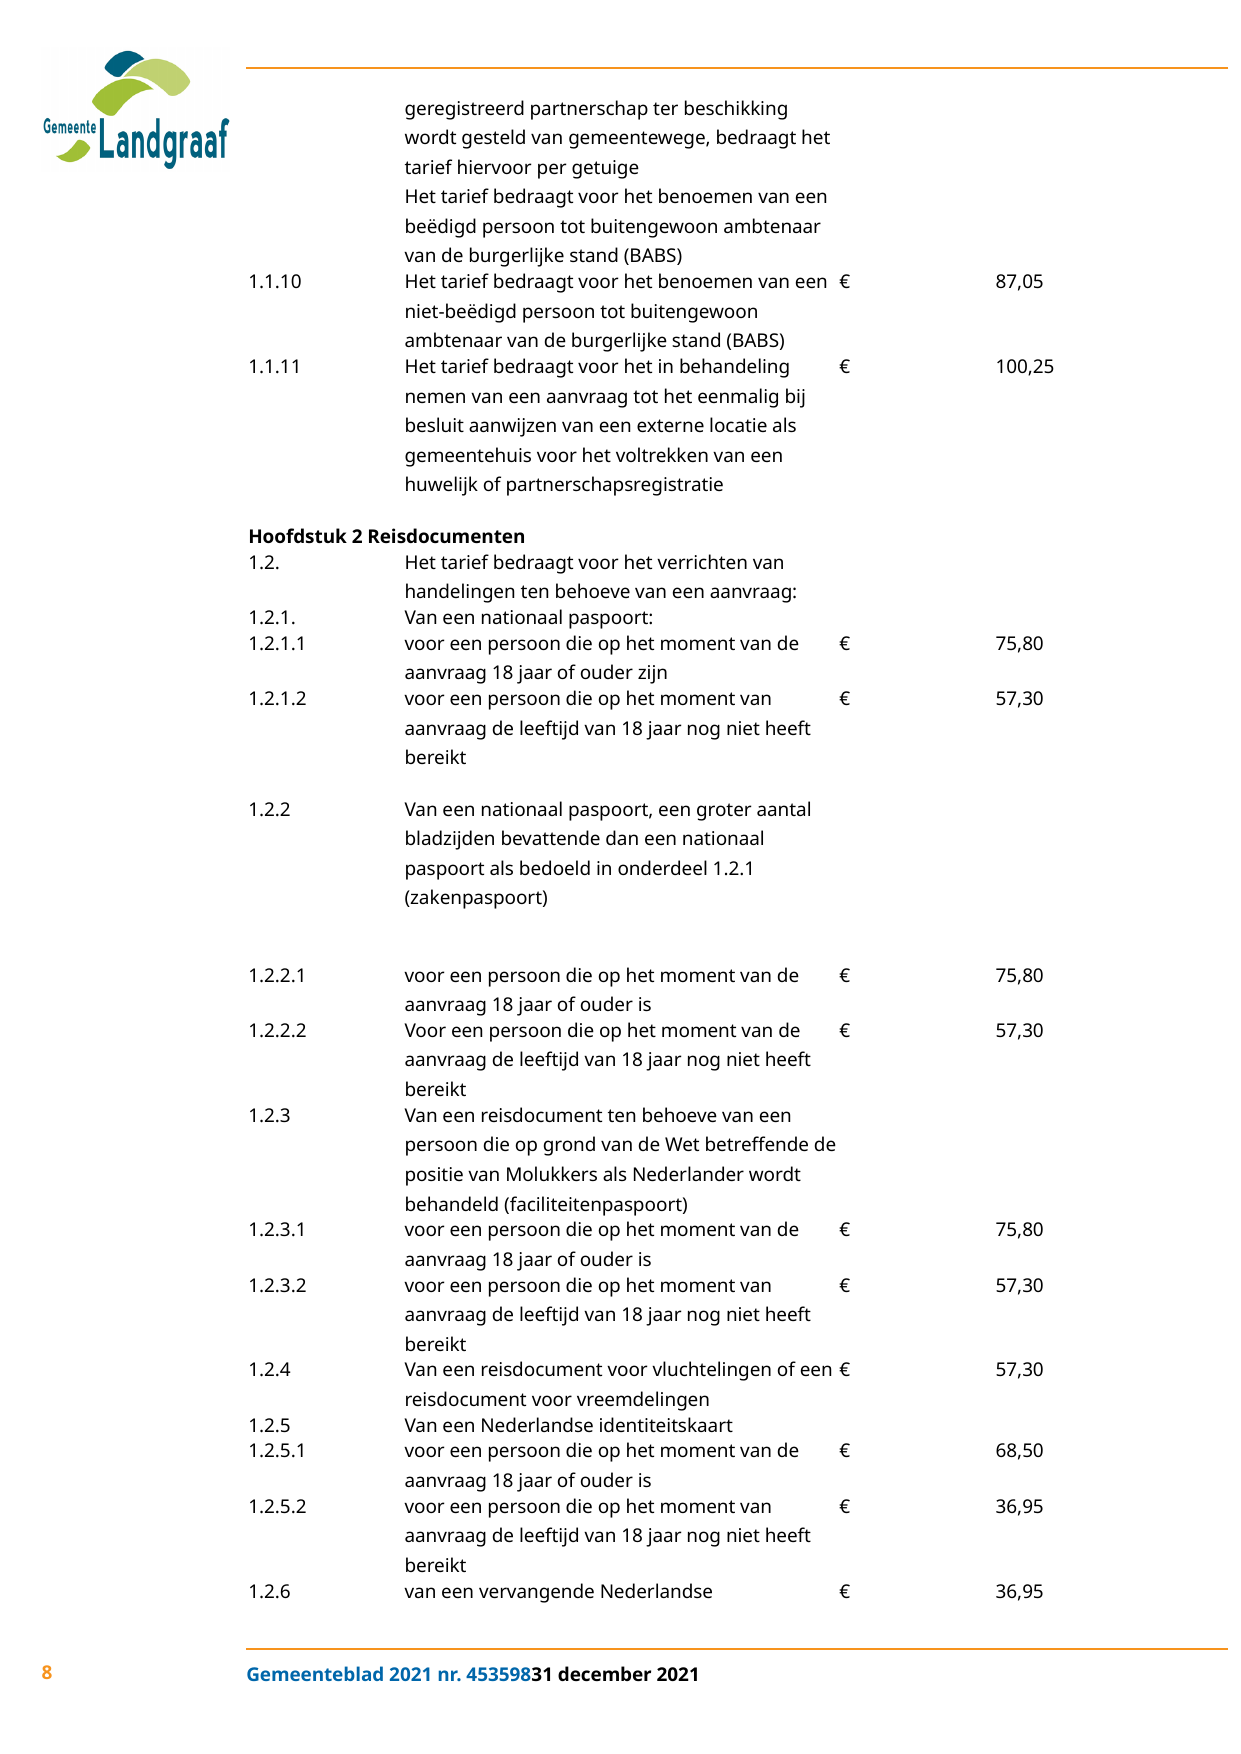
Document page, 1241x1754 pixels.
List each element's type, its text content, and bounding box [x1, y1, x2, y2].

table_cell voor een persoon die op het moment van de aanvraag 18 jaar of ouder is [404, 1438, 839, 1493]
table_cell 1.2.1.2 [248, 685, 404, 770]
table_cell € [839, 353, 995, 497]
table_cell geregistreerd partnerschap ter beschikking wordt gesteld van gemeentewege, bedraagt het tarief hiervoor per getuige Het tarief bedraagt voor het benoemen van een beëdigd persoon tot buitengewoon ambtenaar van de burgerlijke stand (BABS) [404, 95, 839, 268]
table_cell 1.2.2.1 [248, 962, 404, 1017]
table_cell € [839, 1017, 995, 1102]
table_cell Van een Nederlandse identiteitskaart [404, 1412, 839, 1438]
table_cell 36,95 [995, 1578, 1152, 1604]
table_cell [248, 770, 404, 796]
table_cell [248, 95, 404, 268]
table_cell 1.2.6 [248, 1578, 404, 1604]
table_cell 1.2.5 [248, 1412, 404, 1438]
table_cell € [839, 269, 995, 353]
table_cell € [839, 1493, 995, 1578]
table_cell [839, 523, 995, 549]
table_cell voor een persoon die op het moment van de aanvraag 18 jaar of ouder zijn [404, 630, 839, 685]
table_cell 75,80 [995, 1216, 1152, 1272]
table_cell [839, 549, 995, 604]
table_cell Van een reisdocument voor vluchtelingen of een reisdocument voor vreemdelingen [404, 1357, 839, 1412]
table_cell 1.2.2 [248, 796, 404, 910]
table_cell [839, 95, 995, 268]
table_cell Het tarief bedraagt voor het benoemen van een niet-beëdigd persoon tot buitengewoon ambtenaar van de burgerlijke stand (BABS) [404, 269, 839, 353]
table_cell 57,30 [995, 685, 1152, 770]
table_cell 1.2.5.1 [248, 1438, 404, 1493]
table_cell 36,95 [995, 1493, 1152, 1578]
table_cell voor een persoon die op het moment van aanvraag de leeftijd van 18 jaar nog niet heeft bereikt [404, 1493, 839, 1578]
table_cell voor een persoon die op het moment van aanvraag de leeftijd van 18 jaar nog niet heeft bereikt [404, 1272, 839, 1357]
table_cell [839, 796, 995, 910]
table_cell 1.1.10 [248, 269, 404, 353]
table_cell [404, 498, 839, 523]
table_cell 1.2.4 [248, 1357, 404, 1412]
table_cell 1.2.3.1 [248, 1216, 404, 1272]
table_cell Van een reisdocument ten behoeve van een persoon die op grond van de Wet betreffende de positie van Molukkers als Nederlander wordt behandeld (faciliteitenpaspoort) [404, 1102, 839, 1216]
table_cell 87,05 [995, 269, 1152, 353]
table_cell [404, 770, 839, 796]
table_cell [995, 910, 1152, 936]
table_cell 68,50 [995, 1438, 1152, 1493]
table_cell [995, 1412, 1152, 1438]
table_cell [995, 770, 1152, 796]
table_cell Voor een persoon die op het moment van de aanvraag de leeftijd van 18 jaar nog niet heeft bereikt [404, 1017, 839, 1102]
table_cell 57,30 [995, 1017, 1152, 1102]
table_cell Het tarief bedraagt voor het verrichten van handelingen ten behoeve van een aanvraag: [404, 549, 839, 604]
table_cell 57,30 [995, 1357, 1152, 1412]
table_cell [995, 523, 1152, 549]
table_cell 1.2.3 [248, 1102, 404, 1216]
table_cell 75,80 [995, 962, 1152, 1017]
table_cell € [839, 1272, 995, 1357]
table_cell € [839, 1216, 995, 1272]
table_cell [995, 549, 1152, 604]
table_cell 1.2.3.2 [248, 1272, 404, 1357]
table_cell [839, 770, 995, 796]
table_cell [995, 498, 1152, 523]
table_cell [404, 910, 839, 936]
table_cell [839, 910, 995, 936]
table_cell 1.2.1. [248, 604, 404, 630]
table_cell 1.2.1.1 [248, 630, 404, 685]
table_cell [995, 796, 1152, 910]
table_cell € [839, 1578, 995, 1604]
table_cell € [839, 1438, 995, 1493]
table_cell Het tarief bedraagt voor het in behandeling nemen van een aanvraag tot het eenmalig bij besluit aanwijzen van een externe locatie als gemeentehuis voor het voltrekken van een huwelijk of partnerschapsregistratie [404, 353, 839, 497]
table_cell Van een nationaal paspoort: [404, 604, 839, 630]
table_cell € [839, 630, 995, 685]
table_cell [995, 95, 1152, 268]
table_cell 1.2. [248, 549, 404, 604]
table_cell € [839, 962, 995, 1017]
table_cell voor een persoon die op het moment van aanvraag de leeftijd van 18 jaar nog niet heeft bereikt [404, 685, 839, 770]
table_cell 57,30 [995, 1272, 1152, 1357]
table_cell 1.1.11 [248, 353, 404, 497]
picture [41, 47, 231, 172]
table_cell [248, 936, 404, 962]
table_cell [995, 604, 1152, 630]
table_cell [839, 1102, 995, 1216]
table_cell [995, 1102, 1152, 1216]
table_cell [248, 910, 404, 936]
table_cell 75,80 [995, 630, 1152, 685]
table_cell € [839, 685, 995, 770]
table_cell [248, 498, 404, 523]
table_cell voor een persoon die op het moment van de aanvraag 18 jaar of ouder is [404, 1216, 839, 1272]
table_cell Hoofdstuk 2 Reisdocumenten [248, 523, 839, 549]
table_cell [995, 936, 1152, 962]
table_cell [839, 1412, 995, 1438]
table_cell voor een persoon die op het moment van de aanvraag 18 jaar of ouder is [404, 962, 839, 1017]
table_cell 1.2.5.2 [248, 1493, 404, 1578]
table_cell [839, 604, 995, 630]
table_cell [839, 498, 995, 523]
table_cell [404, 936, 839, 962]
table_cell 1.2.2.2 [248, 1017, 404, 1102]
table_cell [839, 936, 995, 962]
table_cell van een vervangende Nederlandse [404, 1578, 839, 1604]
table_cell € [839, 1357, 995, 1412]
table_cell Van een nationaal paspoort, een groter aantal bladzijden bevattende dan een nationaal paspoort als bedoeld in onderdeel 1.2.1 (zakenpaspoort) [404, 796, 839, 910]
table_cell 100,25 [995, 353, 1152, 497]
